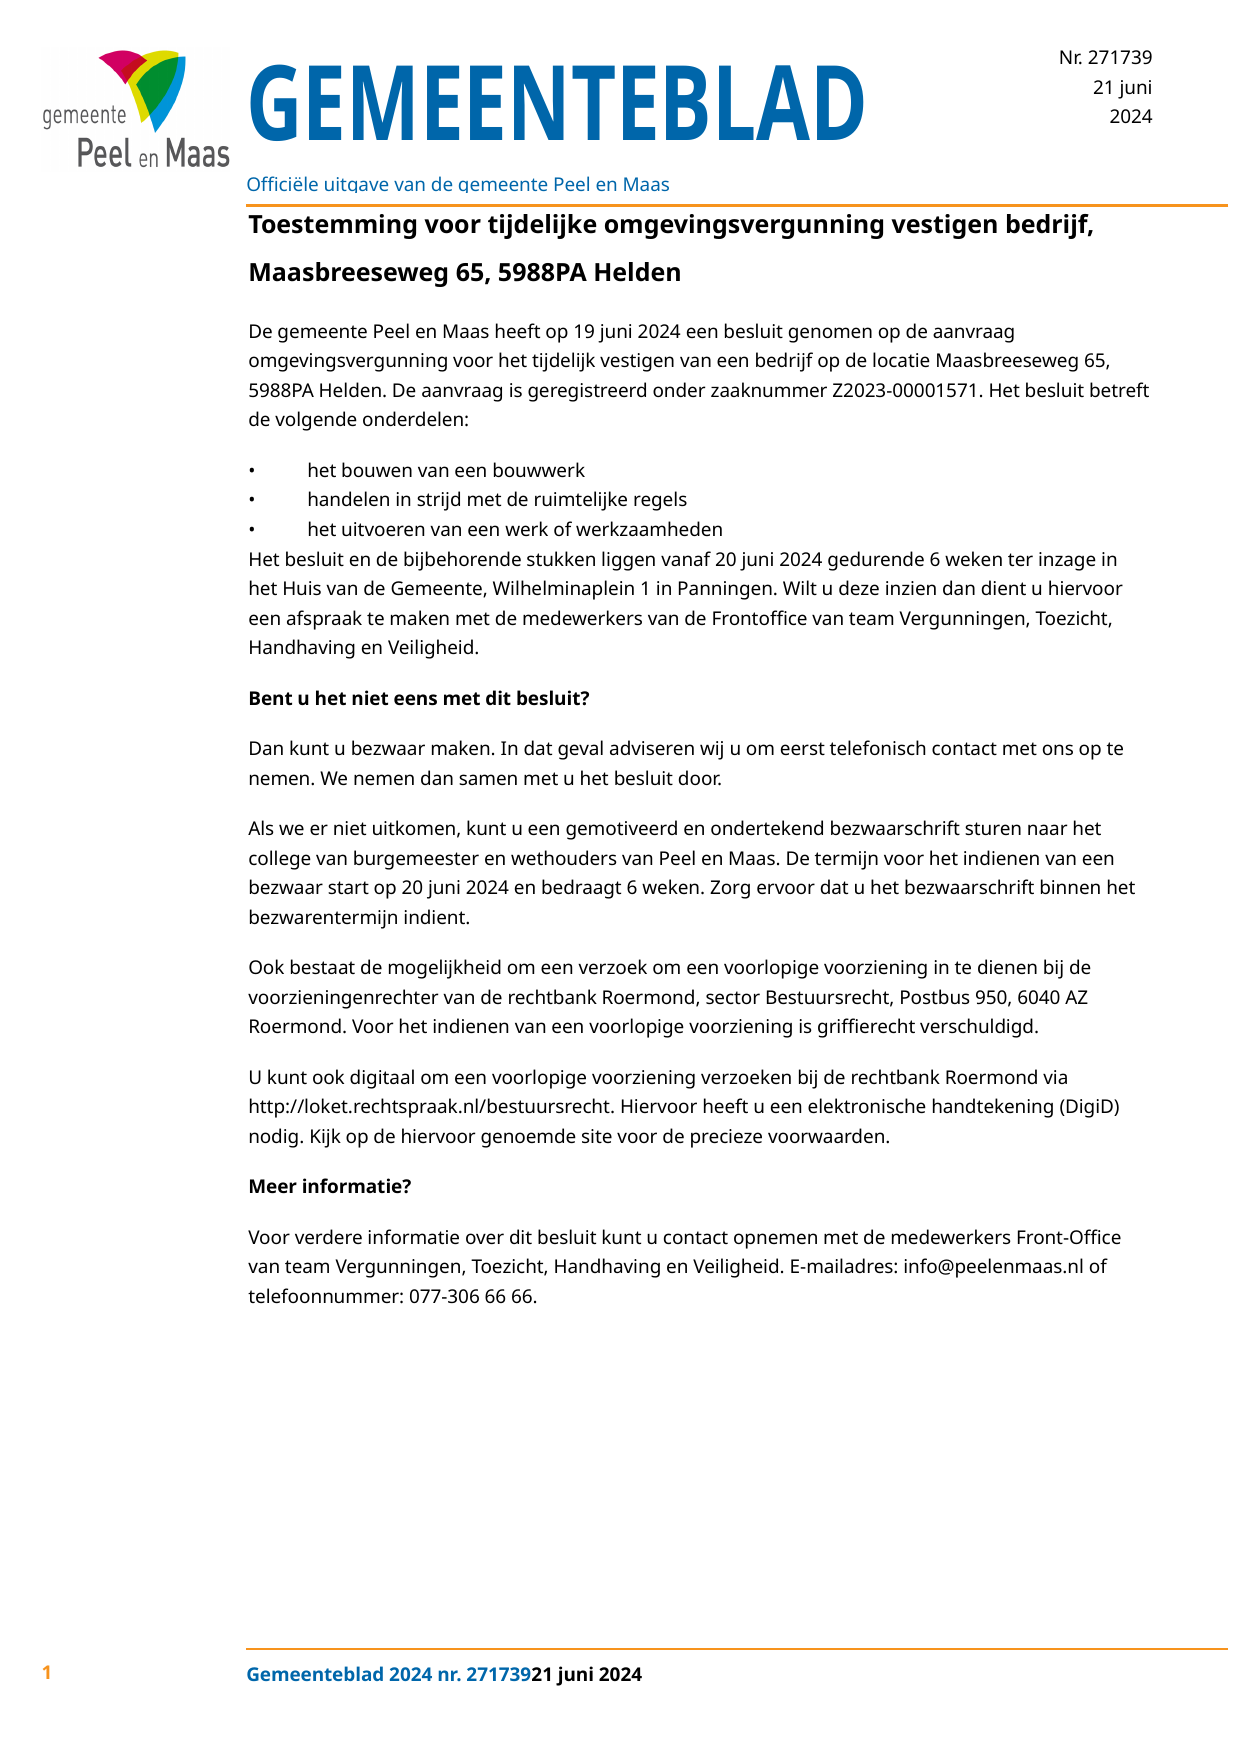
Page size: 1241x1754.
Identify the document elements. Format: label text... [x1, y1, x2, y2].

text Het besluit en de bijbehorende stukken liggen vanaf 20 juni 2024 gedurende 6 weken ter inzage in het Huis van de Gemeente, Wilhelminaplein 1 in Panningen. Wilt u deze inzien dan dient u hiervoor een afspraak te maken met de medewerkers van de Frontoffice van team Vergunningen, Toezicht, Handhaving en Veiligheid. [248, 546, 1152, 660]
text Dan kunt u bezwaar maken. In dat geval adviseren wij u om eerst telefonisch contact met ons op te nemen. We nemen dan samen met u het besluit door. [248, 735, 1152, 791]
text Voor verdere informatie over dit besluit kunt u contact opnemen met de medewerkers Front-Office van team Vergunningen, Toezicht, Handhaving en Veiligheid. E-mailadres: info@peelenmaas.nl of telefoonnummer: 077-306 66 66. [248, 1224, 1152, 1309]
text De gemeente Peel en Maas heeft op 19 juni 2024 een besluit genomen op de aanvraag omgevingsvergunning voor het tijdelijk vestigen van een bedrijf op de locatie Maasbreeseweg 65, 5988PA Helden. De aanvraag is geregistreerd onder zaaknummer Z2023-00001571. Het besluit betreft de volgende onderdelen: [248, 318, 1152, 432]
text Ook bestaat de mogelijkheid om een verzoek om een voorlopige voorziening in te dienen bij de voorzieningenrechter van de rechtbank Roermond, sector Bestuursrecht, Postbus 950, 6040 AZ Roermond. Voor het indienen van een voorlopige voorziening is griffierecht verschuldigd. [248, 954, 1152, 1039]
list het uitvoeren van een werk of werkzaamheden [248, 516, 1152, 542]
text Als we er niet uitkomen, kunt u een gemotiveerd en ondertekend bezwaarschrift sturen naar het college van burgemeester en wethouders van Peel en Maas. De termijn voor het indienen van een bezwaar start op 20 juni 2024 en bedraagt 6 weken. Zorg ervoor dat u het bezwaarschrift binnen het bezwarentermijn indient. [248, 815, 1152, 930]
text Bent u het niet eens met dit besluit? [248, 685, 1152, 711]
list het bouwen van een bouwwerk [248, 457, 1152, 483]
text Toestemming voor tijdelijke omgevingsvergunning vestigen bedrijf, Maasbreeseweg 65, 5988PA Helden [248, 207, 1152, 288]
picture [41, 47, 231, 172]
text Meer informatie? [248, 1174, 1152, 1199]
text U kunt ook digitaal om een voorlopige voorziening verzoeken bij de rechtbank Roermond via http://loket.rechtspraak.nl/bestuursrecht. Hiervoor heeft u een elektronische handtekening (DigiD) nodig. Kijk op de hiervoor genoemde site voor de precieze voorwaarden. [248, 1064, 1152, 1149]
list handelen in strijd met de ruimtelijke regels [248, 487, 1152, 512]
